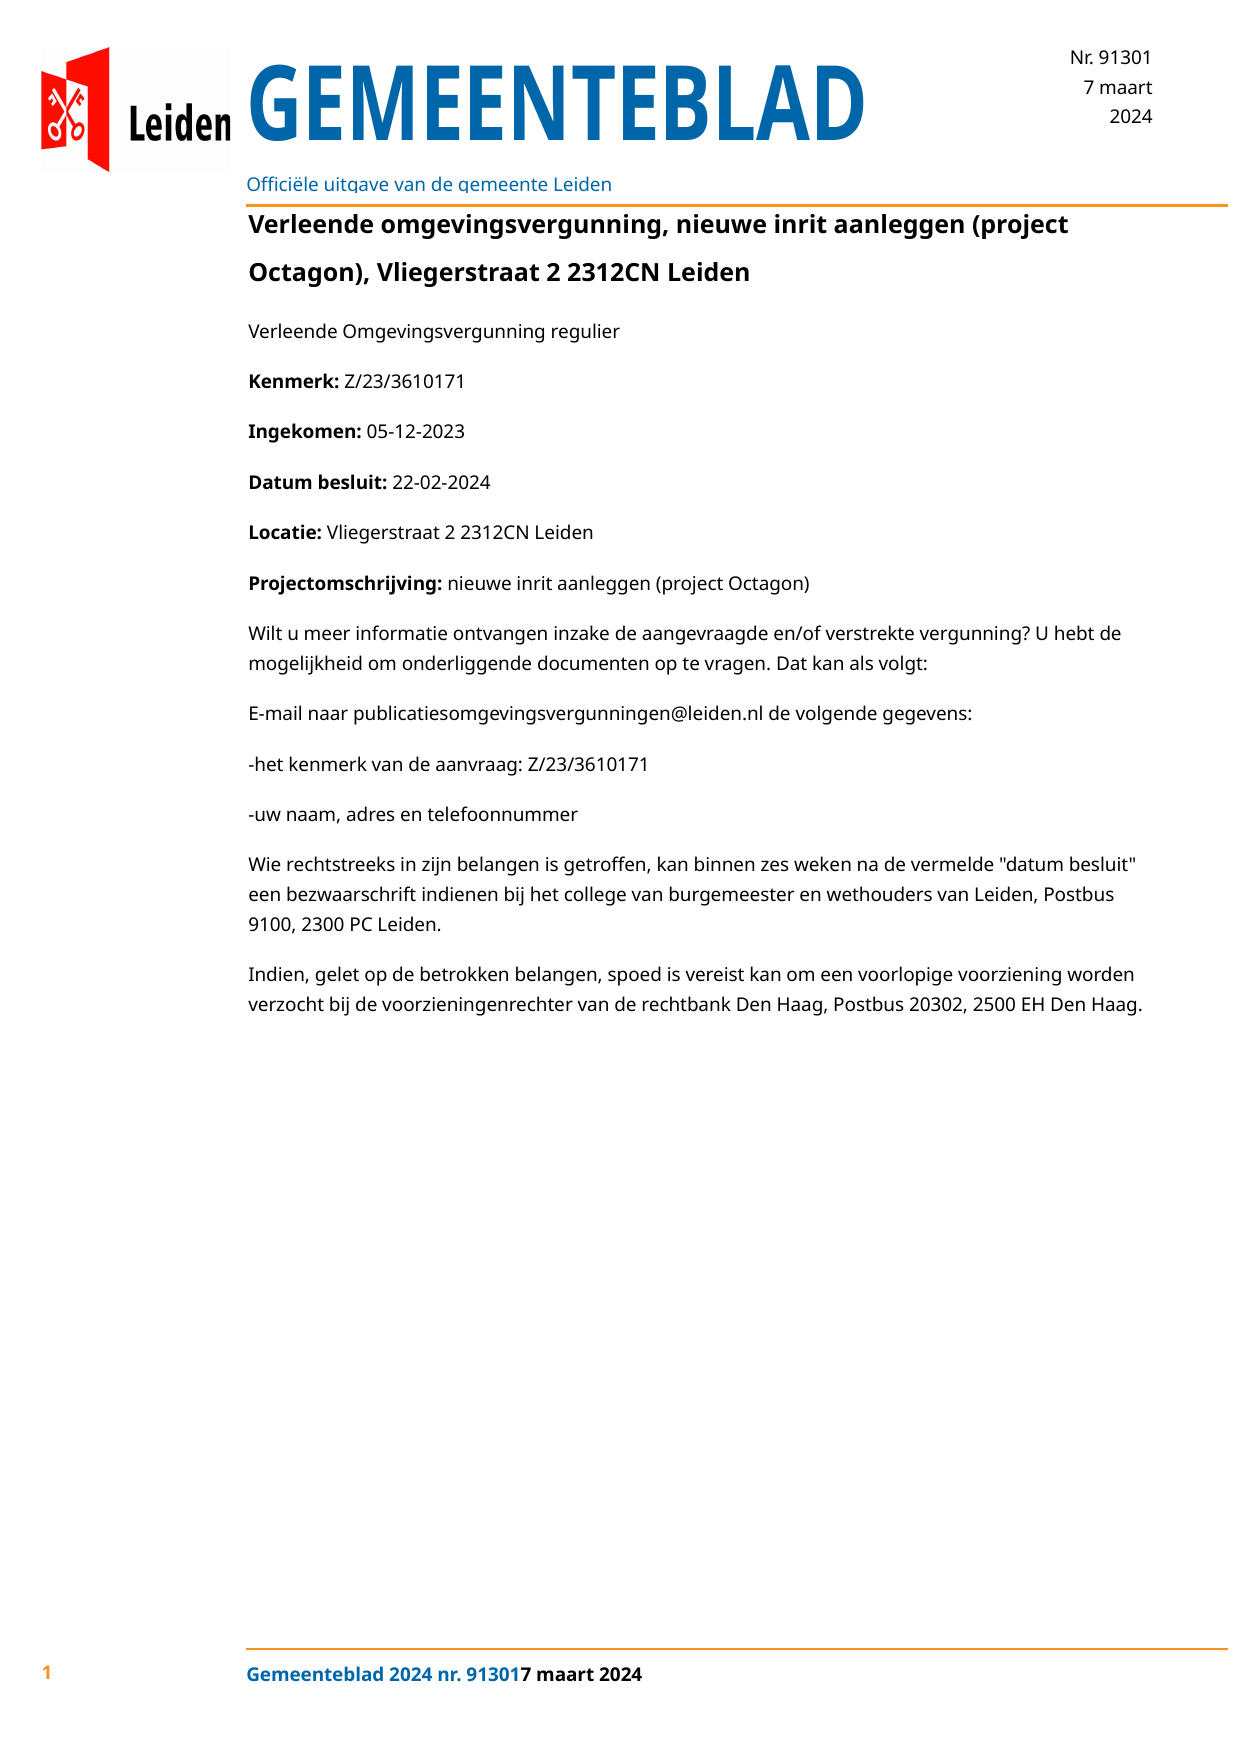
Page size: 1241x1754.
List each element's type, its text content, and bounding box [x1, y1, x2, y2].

text Verleende omgevingsvergunning, nieuwe inrit aanleggen (project Octagon), Vliegerstraat 2 2312CN Leiden [248, 207, 1152, 288]
text Verleende Omgevingsvergunning regulier [248, 318, 1152, 344]
text Kenmerk: Z/23/3610171 [248, 368, 1152, 394]
text Indien, gelet op de betrokken belangen, spoed is vereist kan om een voorlopige voorziening worden verzocht bij de voorzieningenrechter van de rechtbank Den Haag, Postbus 20302, 2500 EH Den Haag. [248, 961, 1152, 1017]
text Wilt u meer informatie ontvangen inzake de aangevraagde en/of verstrekte vergunning? U hebt de mogelijkheid om onderliggende documenten op te vragen. Dat kan als volgt: [248, 620, 1152, 676]
picture [41, 47, 231, 172]
text Projectomschrijving: nieuwe inrit aanleggen (project Octagon) [248, 570, 1152, 596]
text Ingekomen: 05-12-2023 [248, 419, 1152, 444]
text E-mail naar publicatiesomgevingsvergunningen@leiden.nl de volgende gegevens: [248, 700, 1152, 726]
text Wie rechtstreeks in zijn belangen is getroffen, kan binnen zes weken na de vermelde "datum besluit" een bezwaarschrift indienen bij het college van burgemeester en wethouders van Leiden, Postbus 9100, 2300 PC Leiden. [248, 852, 1152, 937]
text -het kenmerk van de aanvraag: Z/23/3610171 [248, 751, 1152, 777]
text Datum besluit: 22-02-2024 [248, 469, 1152, 495]
text -uw naam, adres en telefoonnummer [248, 801, 1152, 827]
text Locatie: Vliegerstraat 2 2312CN Leiden [248, 519, 1152, 545]
